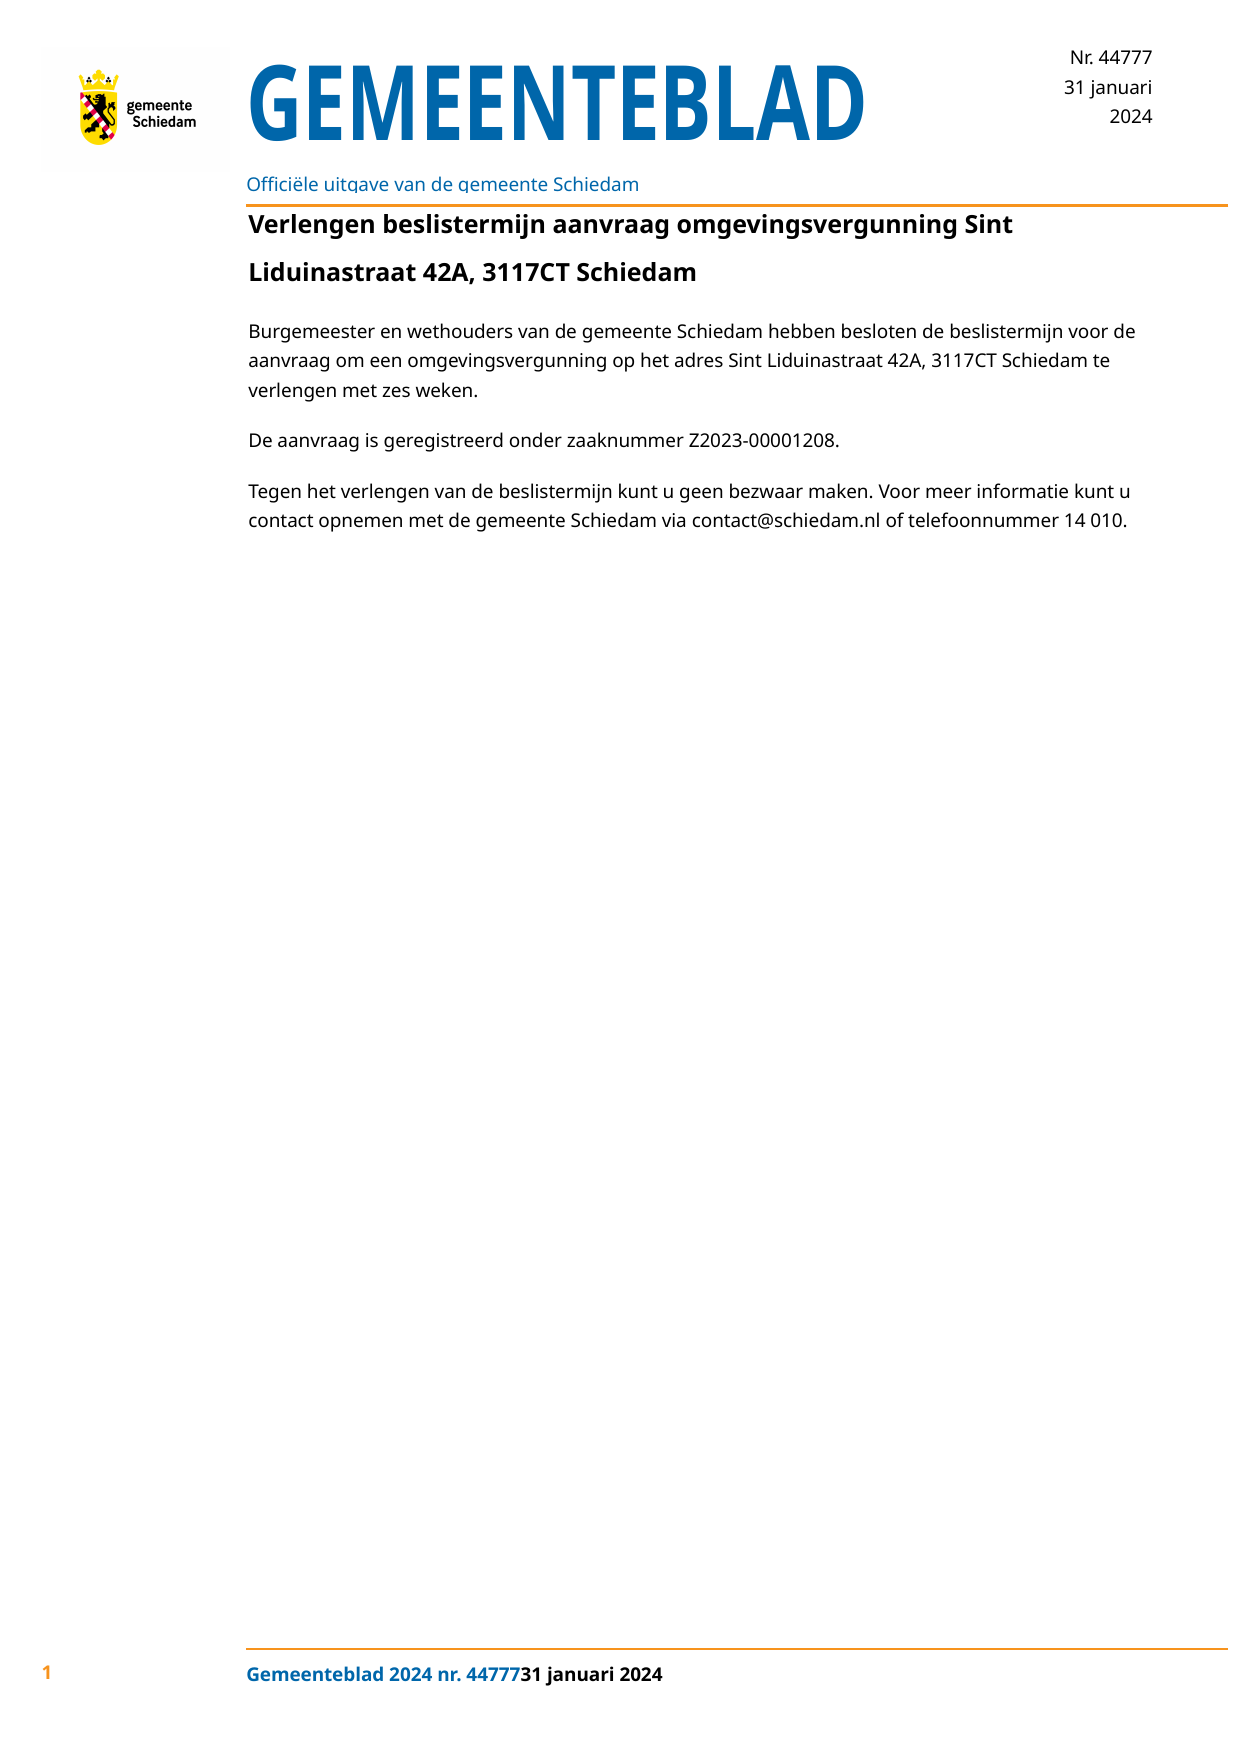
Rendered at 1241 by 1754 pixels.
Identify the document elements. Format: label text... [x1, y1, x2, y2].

text De aanvraag is geregistreerd onder zaaknummer Z2023-00001208. [248, 427, 1152, 453]
picture [41, 47, 231, 172]
text Verlengen beslistermijn aanvraag omgevingsvergunning Sint Liduinastraat 42A, 3117CT Schiedam [248, 207, 1152, 288]
text Burgemeester en wethouders van de gemeente Schiedam hebben besloten de beslistermijn voor de aanvraag om een omgevingsvergunning op het adres Sint Liduinastraat 42A, 3117CT Schiedam te verlengen met zes weken. [248, 318, 1152, 403]
text Tegen het verlengen van de beslistermijn kunt u geen bezwaar maken. Voor meer informatie kunt u contact opnemen met de gemeente Schiedam via contact@schiedam.nl of telefoonnummer 14 010. [248, 478, 1152, 533]
